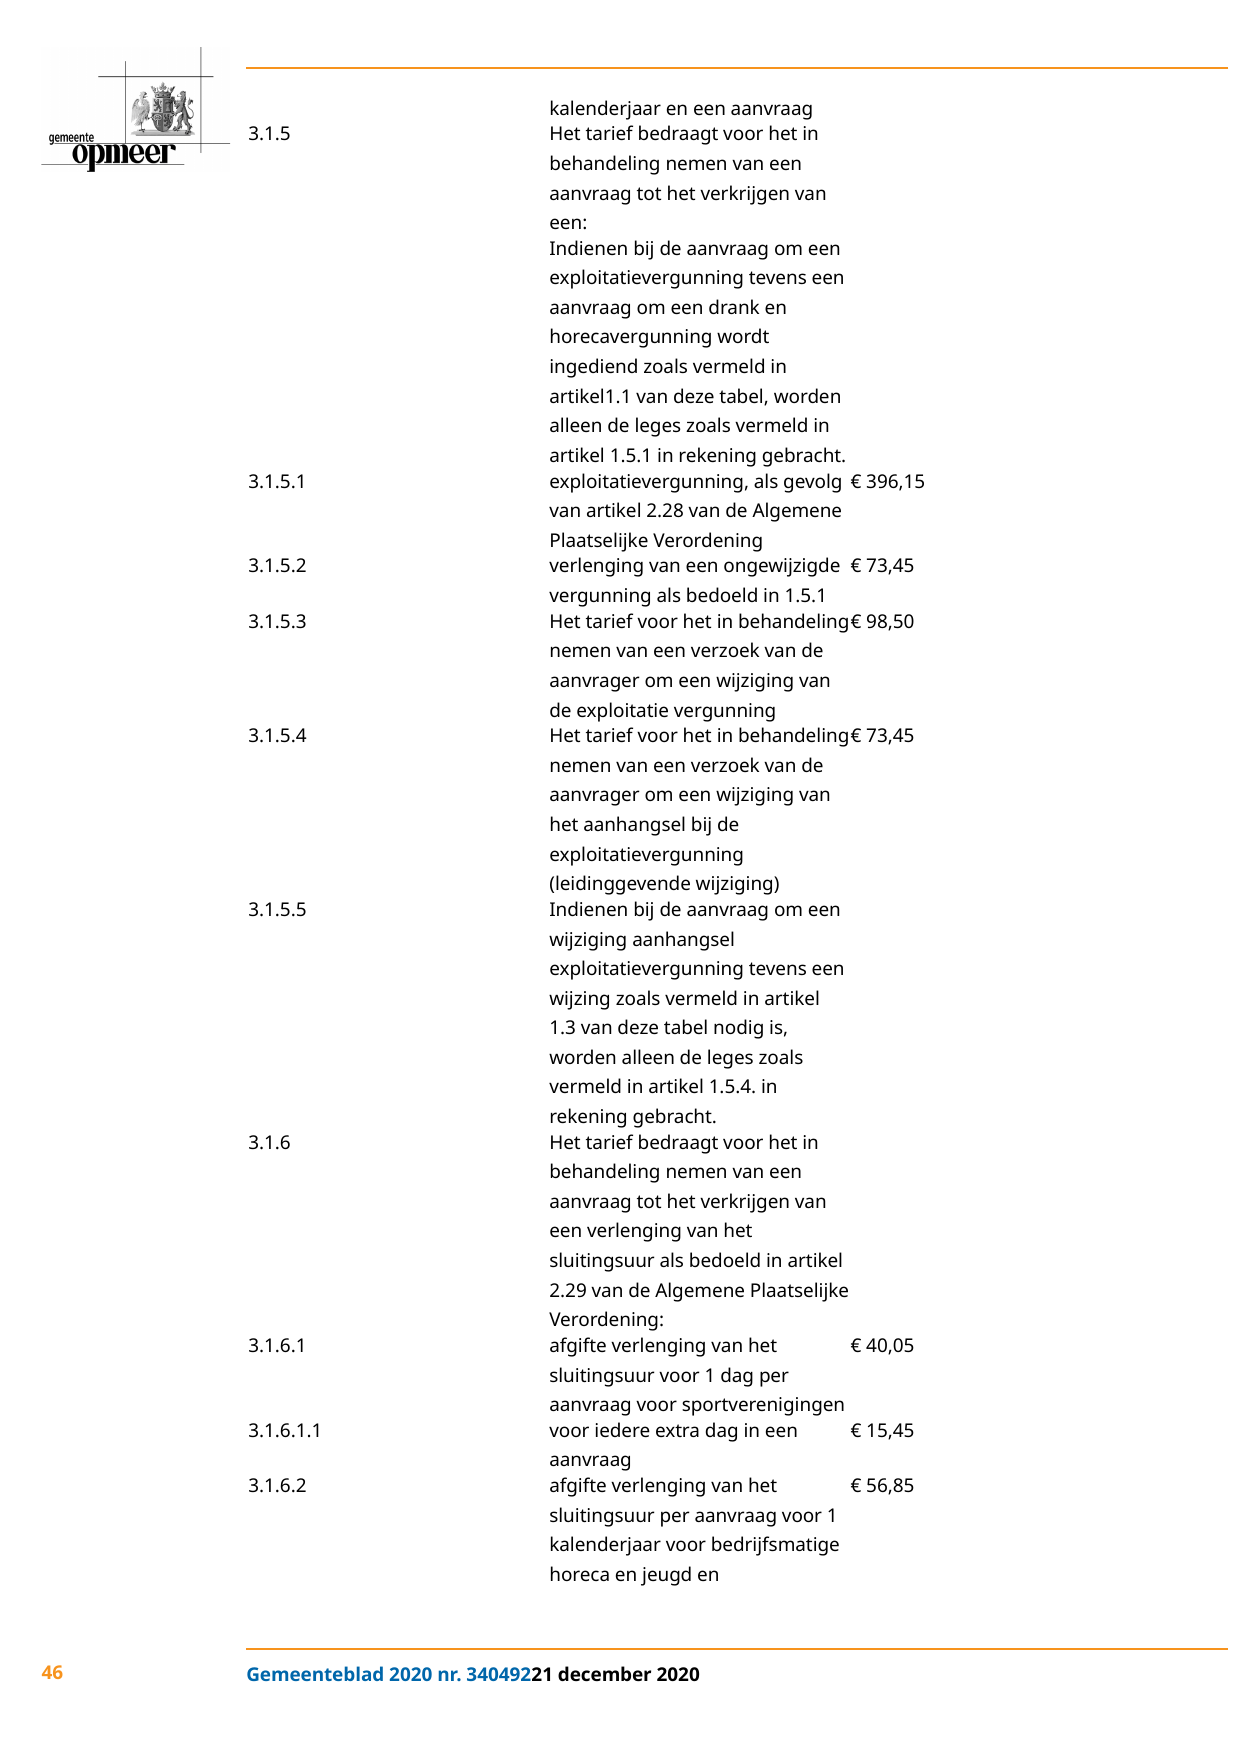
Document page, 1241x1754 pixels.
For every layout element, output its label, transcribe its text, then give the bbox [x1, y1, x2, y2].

table_cell [248, 235, 549, 468]
table_cell € 98,50 [850, 608, 1152, 722]
table_cell 3.1.5 [248, 121, 549, 235]
table_cell 3.1.5.2 [248, 553, 549, 608]
table_cell [850, 235, 1152, 468]
table_cell verlenging van een ongewijzigde vergunning als bedoeld in 1.5.1 [549, 553, 850, 608]
table_cell 3.1.6 [248, 1129, 549, 1332]
table_cell [850, 1129, 1152, 1332]
table_cell € 56,85 [850, 1473, 1152, 1587]
table_cell 3.1.5.3 [248, 608, 549, 722]
table_cell Indienen bij de aanvraag om een exploitatievergunning tevens een aanvraag om een drank en horecavergunning wordt ingediend zoals vermeld in artikel1.1 van deze tabel, worden alleen de leges zoals vermeld in artikel 1.5.1 in rekening gebracht. [549, 235, 850, 468]
table_cell 3.1.6.1 [248, 1332, 549, 1417]
table_cell Het tarief voor het in behandeling nemen van een verzoek van de aanvrager om een wijziging van de exploitatie vergunning [549, 608, 850, 722]
table_cell [850, 896, 1152, 1129]
table_cell 3.1.6.2 [248, 1473, 549, 1587]
table_cell afgifte verlenging van het sluitingsuur voor 1 dag per aanvraag voor sportverenigingen [549, 1332, 850, 1417]
table_cell voor iedere extra dag in een aanvraag [549, 1417, 850, 1472]
table_cell 3.1.5.4 [248, 723, 549, 896]
table_cell Het tarief bedraagt voor het in behandeling nemen van een aanvraag tot het verkrijgen van een: [549, 121, 850, 235]
picture [41, 47, 231, 172]
table_cell Indienen bij de aanvraag om een wijziging aanhangsel exploitatievergunning tevens een wijzing zoals vermeld in artikel 1.3 van deze tabel nodig is, worden alleen de leges zoals vermeld in artikel 1.5.4. in rekening gebracht. [549, 896, 850, 1129]
table_cell € 396,15 [850, 468, 1152, 553]
table_cell [850, 95, 1152, 121]
table_cell exploitatievergunning, als gevolg van artikel 2.28 van de Algemene Plaatselijke Verordening [549, 468, 850, 553]
table_cell [850, 121, 1152, 235]
table_cell Het tarief voor het in behandeling nemen van een verzoek van de aanvrager om een wijziging van het aanhangsel bij de exploitatievergunning (leidinggevende wijziging) [549, 723, 850, 896]
table_cell 3.1.5.5 [248, 896, 549, 1129]
table_cell 3.1.5.1 [248, 468, 549, 553]
table_cell 3.1.6.1.1 [248, 1417, 549, 1472]
table_cell € 15,45 [850, 1417, 1152, 1472]
table_cell afgifte verlenging van het sluitingsuur per aanvraag voor 1 kalenderjaar voor bedrijfsmatige horeca en jeugd en [549, 1473, 850, 1587]
table_cell € 73,45 [850, 723, 1152, 896]
table_cell € 40,05 [850, 1332, 1152, 1417]
table_cell [248, 95, 549, 121]
table_cell kalenderjaar en een aanvraag [549, 95, 850, 121]
table_cell Het tarief bedraagt voor het in behandeling nemen van een aanvraag tot het verkrijgen van een verlenging van het sluitingsuur als bedoeld in artikel 2.29 van de Algemene Plaatselijke Verordening: [549, 1129, 850, 1332]
table_cell € 73,45 [850, 553, 1152, 608]
